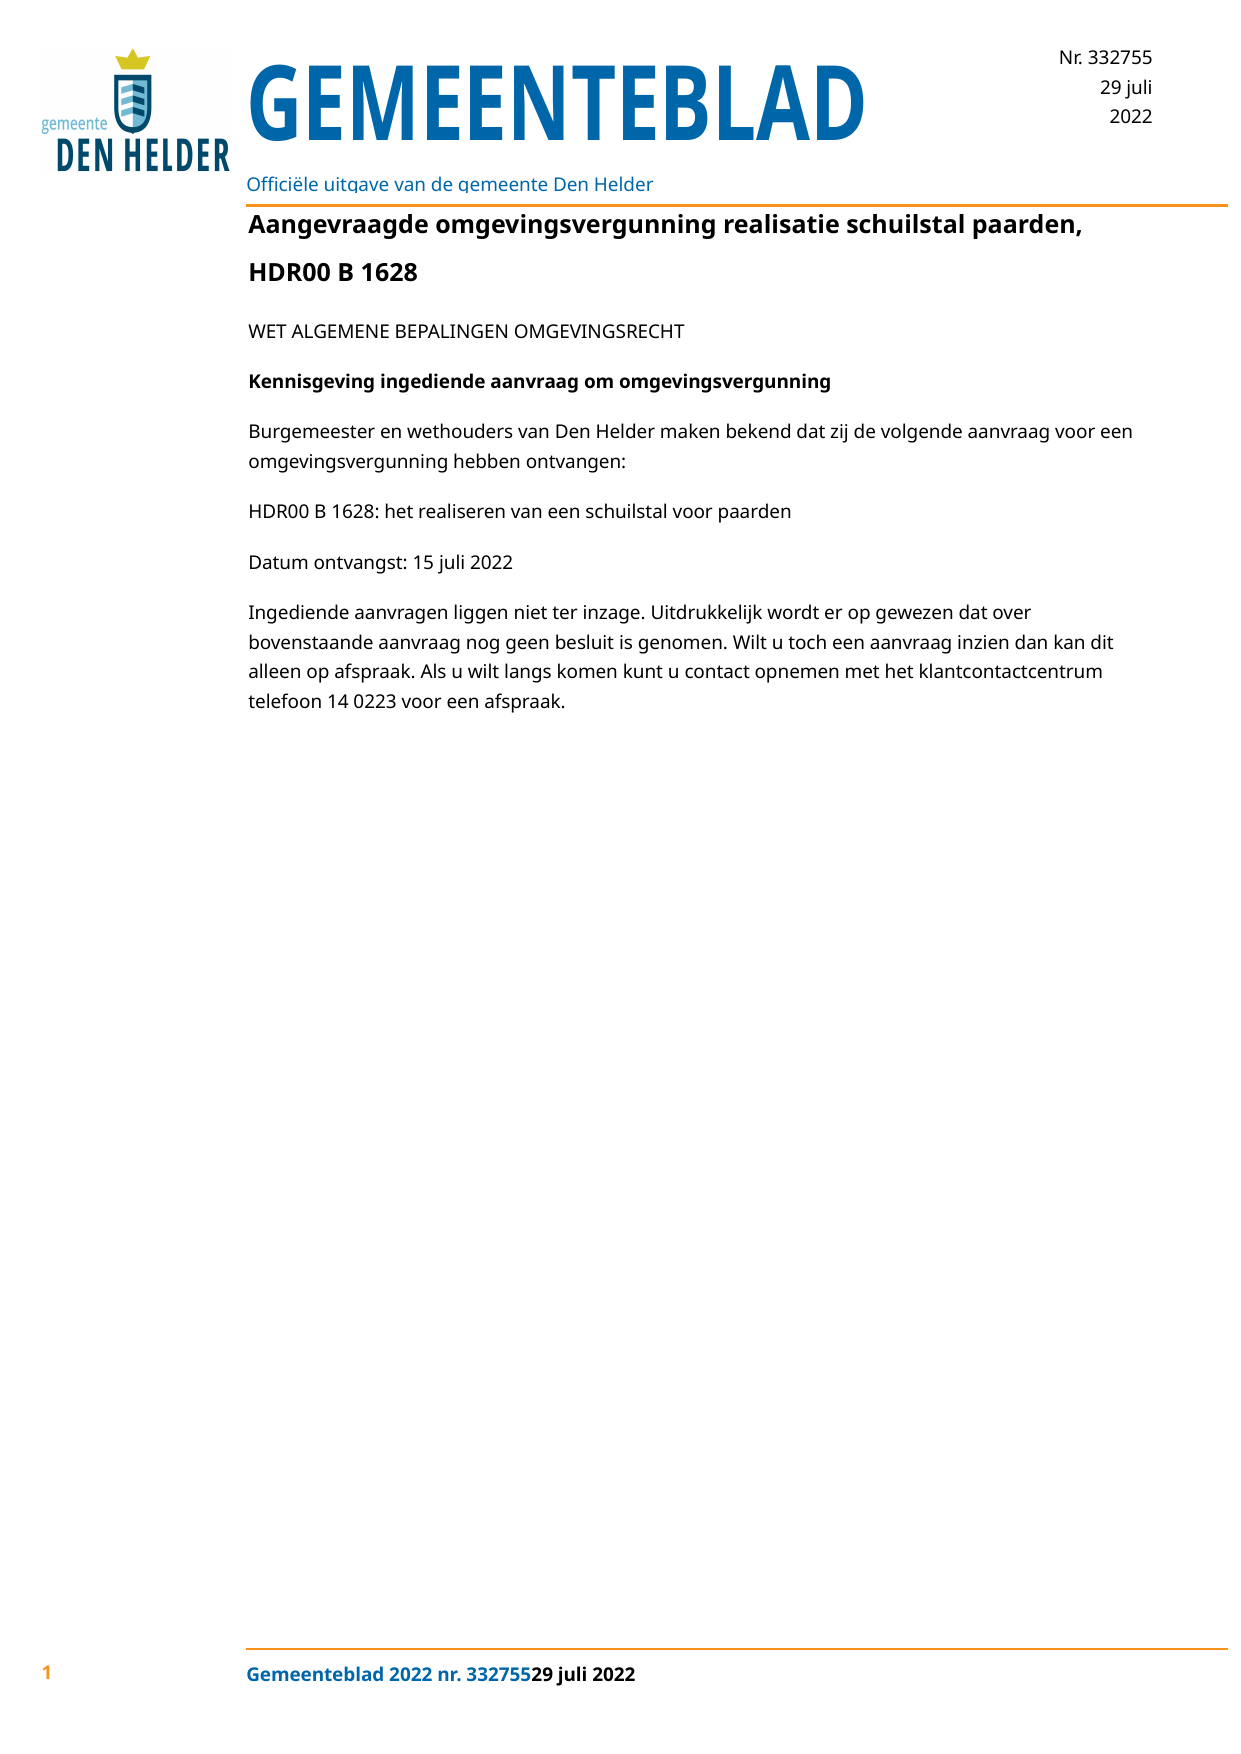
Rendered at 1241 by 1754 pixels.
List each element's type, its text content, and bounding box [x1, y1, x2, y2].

picture [130, 157, 135, 172]
picture [220, 160, 224, 172]
picture [41, 47, 231, 172]
text HDR00 B 1628: het realiseren van een schuilstal voor paarden [248, 499, 1152, 524]
text Ingediende aanvragen liggen niet ter inzage. Uitdrukkelijk wordt er op gewezen dat over bovenstaande aanvraag nog geen besluit is genomen. Wilt u toch een aanvraag inzien dan kan dit alleen op afspraak. Als u wilt langs komen kunt u contact opnemen met het klantcontactcentrum telefoon 14 0223 voor een afspraak. [248, 599, 1152, 714]
text Aangevraagde omgevingsvergunning realisatie schuilstal paarden, HDR00 B 1628 [248, 207, 1152, 288]
picture [182, 144, 187, 165]
text Kennisgeving ingediende aanvraag om omgevingsvergunning [248, 368, 1152, 394]
picture [100, 154, 106, 172]
picture [63, 144, 68, 165]
text Burgemeester en wethouders van Den Helder maken bekend dat zij de volgende aanvraag voor een omgevingsvergunning hebben ontvangen: [248, 419, 1152, 474]
text Datum ontvangst: 15 juli 2022 [248, 549, 1152, 575]
text WET ALGEMENE BEPALINGEN OMGEVINGSRECHT [248, 318, 1152, 344]
